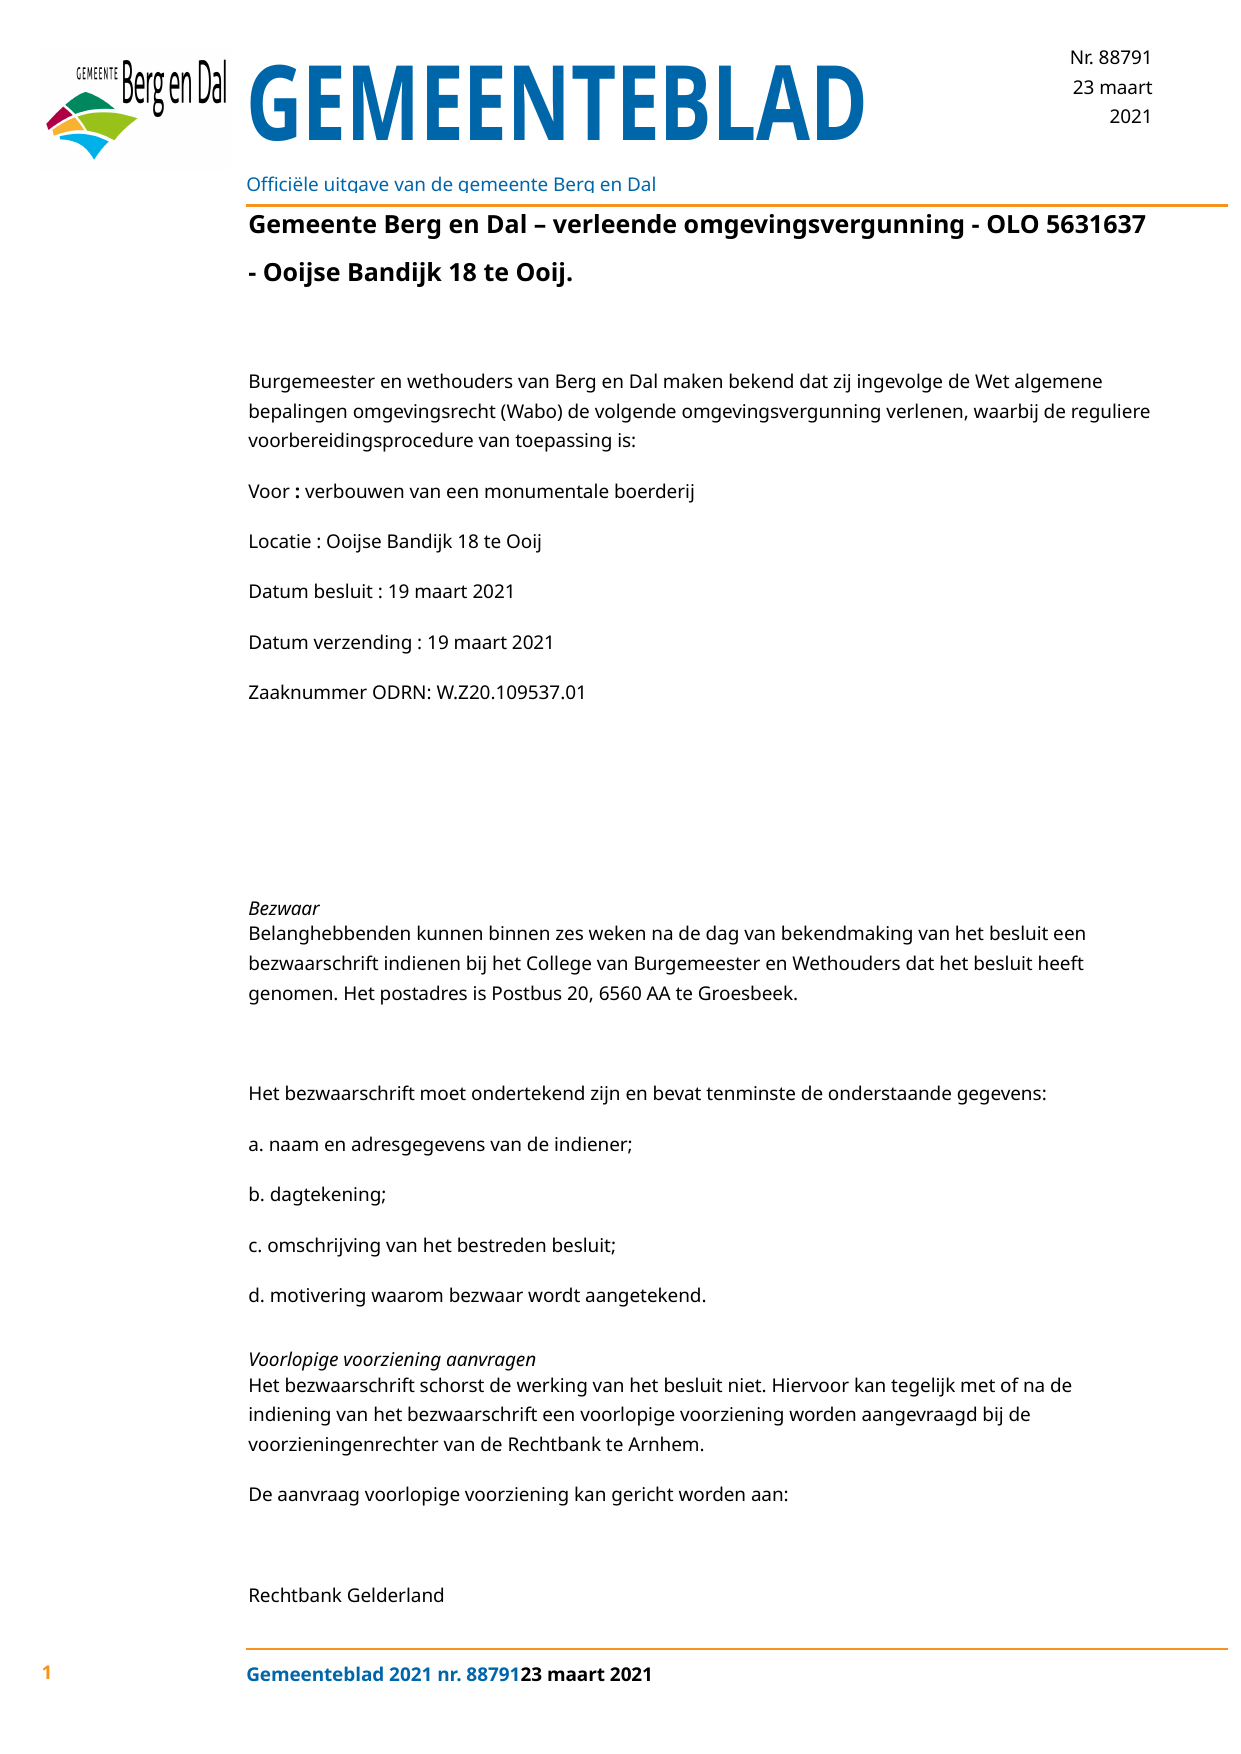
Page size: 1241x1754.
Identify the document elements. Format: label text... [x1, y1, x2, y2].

text a. naam en adresgegevens van de indiener; [248, 1131, 1152, 1157]
text Voor : verbouwen van een monumentale boerderij [248, 478, 1152, 504]
picture [41, 47, 231, 172]
text c. omschrijving van het bestreden besluit; [248, 1232, 1152, 1257]
text Het bezwaarschrift moet ondertekend zijn en bevat tenminste de onderstaande gegevens: [248, 1081, 1152, 1106]
text Voorlopige voorziening aanvragen [248, 1346, 1152, 1372]
text De aanvraag voorlopige voorziening kan gericht worden aan: [248, 1481, 1152, 1507]
text Het bezwaarschrift schorst de werking van het besluit niet. Hiervoor kan tegelijk met of na de indiening van het bezwaarschrift een voorlopige voorziening worden aangevraagd bij de voorzieningenrechter van de Rechtbank te Arnhem. [248, 1372, 1152, 1457]
text Locatie : Ooijse Bandijk 18 te Ooij [248, 528, 1152, 554]
text Belanghebbenden kunnen binnen zes weken na de dag van bekendmaking van het besluit een bezwaarschrift indienen bij het College van Burgemeester en Wethouders dat het besluit heeft genomen. Het postadres is Postbus 20, 6560 AA te Groesbeek. [248, 921, 1152, 1005]
text b. dagtekening; [248, 1181, 1152, 1207]
text Rechtbank Gelderland [248, 1582, 1152, 1608]
text Datum besluit : 19 maart 2021 [248, 579, 1152, 604]
text Gemeente Berg en Dal – verleende omgevingsvergunning - OLO 5631637 - Ooijse Bandijk 18 te Ooij. [248, 207, 1152, 288]
text Burgemeester en wethouders van Berg en Dal maken bekend dat zij ingevolge de Wet algemene bepalingen omgevingsrecht (Wabo) de volgende omgevingsvergunning verlenen, waarbij de reguliere voorbereidingsprocedure van toepassing is: [248, 368, 1152, 453]
text Zaaknummer ODRN: W.Z20.109537.01 [248, 679, 1152, 705]
text Bezwaar [248, 895, 1152, 921]
text Datum verzending : 19 maart 2021 [248, 629, 1152, 655]
text d. motivering waarom bezwaar wordt aangetekend. [248, 1282, 1152, 1308]
